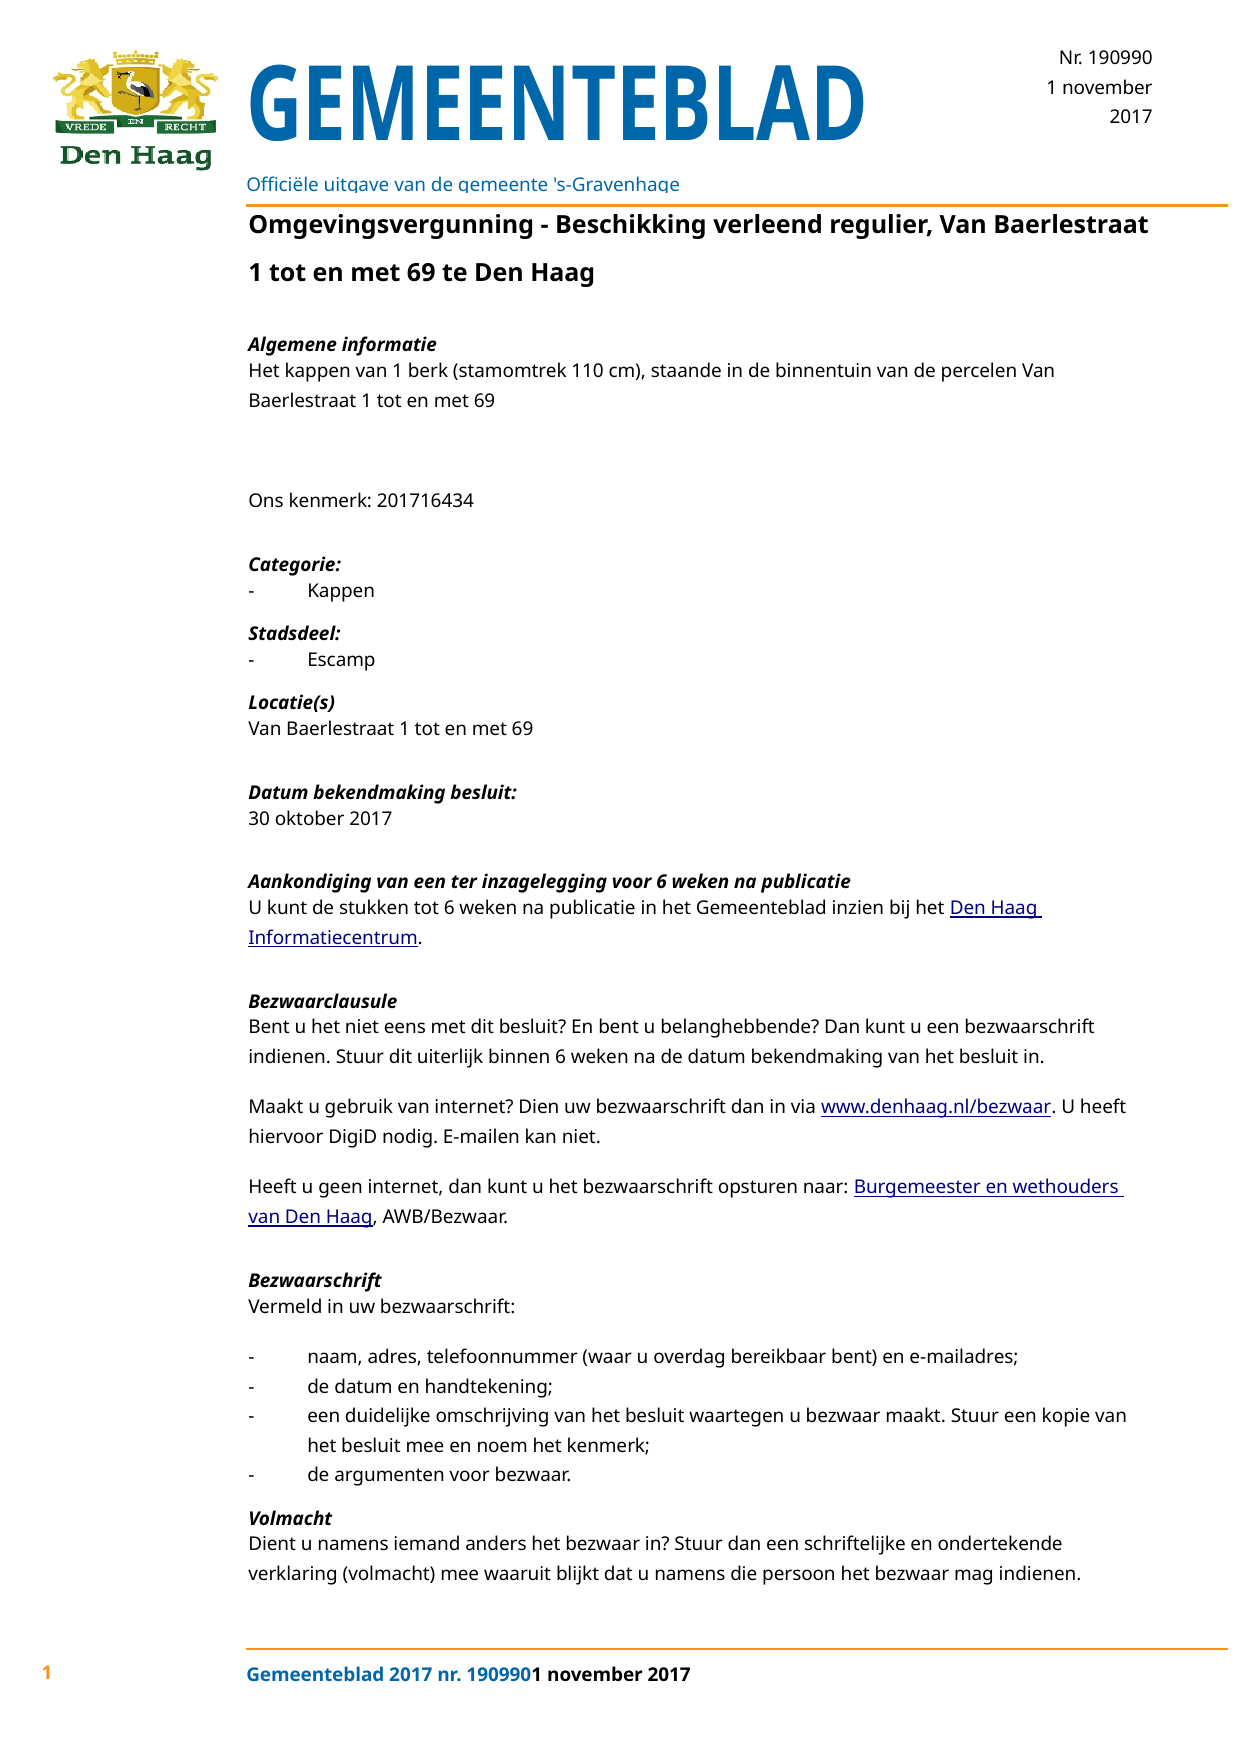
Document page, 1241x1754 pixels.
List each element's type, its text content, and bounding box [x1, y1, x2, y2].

text Vermeld in uw bezwaarschrift: [248, 1293, 1152, 1319]
list de argumenten voor bezwaar. [248, 1462, 1152, 1487]
text U kunt de stukken tot 6 weken na publicatie in het Gemeenteblad inzien bij het Den Haag Informatiecentrum. [248, 894, 1152, 950]
text Locatie(s) [248, 689, 1152, 715]
text Maakt u gebruik van internet? Dien uw bezwaarschrift dan in via www.denhaag.nl/bezwaar. U heeft hiervoor DigiD nodig. E-mailen kan niet. [248, 1094, 1152, 1149]
text Van Baerlestraat 1 tot en met 69 [248, 715, 1152, 741]
text Het kappen van 1 berk (stamomtrek 110 cm), staande in de binnentuin van de percelen Van Baerlestraat 1 tot en met 69 [248, 357, 1152, 412]
text Bezwaarclausule [248, 988, 1152, 1014]
text Omgevingsvergunning - Beschikking verleend regulier, Van Baerlestraat 1 tot en met 69 te Den Haag [248, 207, 1152, 288]
text Bent u het niet eens met dit besluit? En bent u belanghebbende? Dan kunt u een bezwaarschrift indienen. Stuur dit uiterlijk binnen 6 weken na de datum bekendmaking van het besluit in. [248, 1014, 1152, 1069]
text Ons kenmerk: 201716434 [248, 488, 1152, 513]
text Aankondiging van een ter inzagelegging voor 6 weken na publicatie [248, 869, 1152, 894]
text Datum bekendmaking besluit: [248, 779, 1152, 805]
text Stadsdeel: [248, 620, 1152, 646]
text Heeft u geen internet, dan kunt u het bezwaarschrift opsturen naar: Burgemeester en wethouders van Den Haag, AWB/Bezwaar. [248, 1174, 1152, 1229]
picture [41, 47, 231, 172]
text Dient u namens iemand anders het bezwaar in? Stuur dan een schriftelijke en ondertekende verklaring (volmacht) mee waaruit blijkt dat u namens die persoon het bezwaar mag indienen. [248, 1531, 1152, 1586]
list Kappen [248, 577, 1152, 603]
text 30 oktober 2017 [248, 805, 1152, 830]
list een duidelijke omschrijving van het besluit waartegen u bezwaar maakt. Stuur een kopie van het besluit mee en noem het kenmerk; [248, 1402, 1152, 1458]
list Escamp [248, 646, 1152, 672]
list naam, adres, telefoonnummer (waar u overdag bereikbaar bent) en e-mailadres; [248, 1343, 1152, 1369]
text Bezwaarschrift [248, 1267, 1152, 1293]
text Volmacht [248, 1505, 1152, 1531]
text Algemene informatie [248, 331, 1152, 357]
list de datum en handtekening; [248, 1373, 1152, 1399]
text Categorie: [248, 552, 1152, 577]
